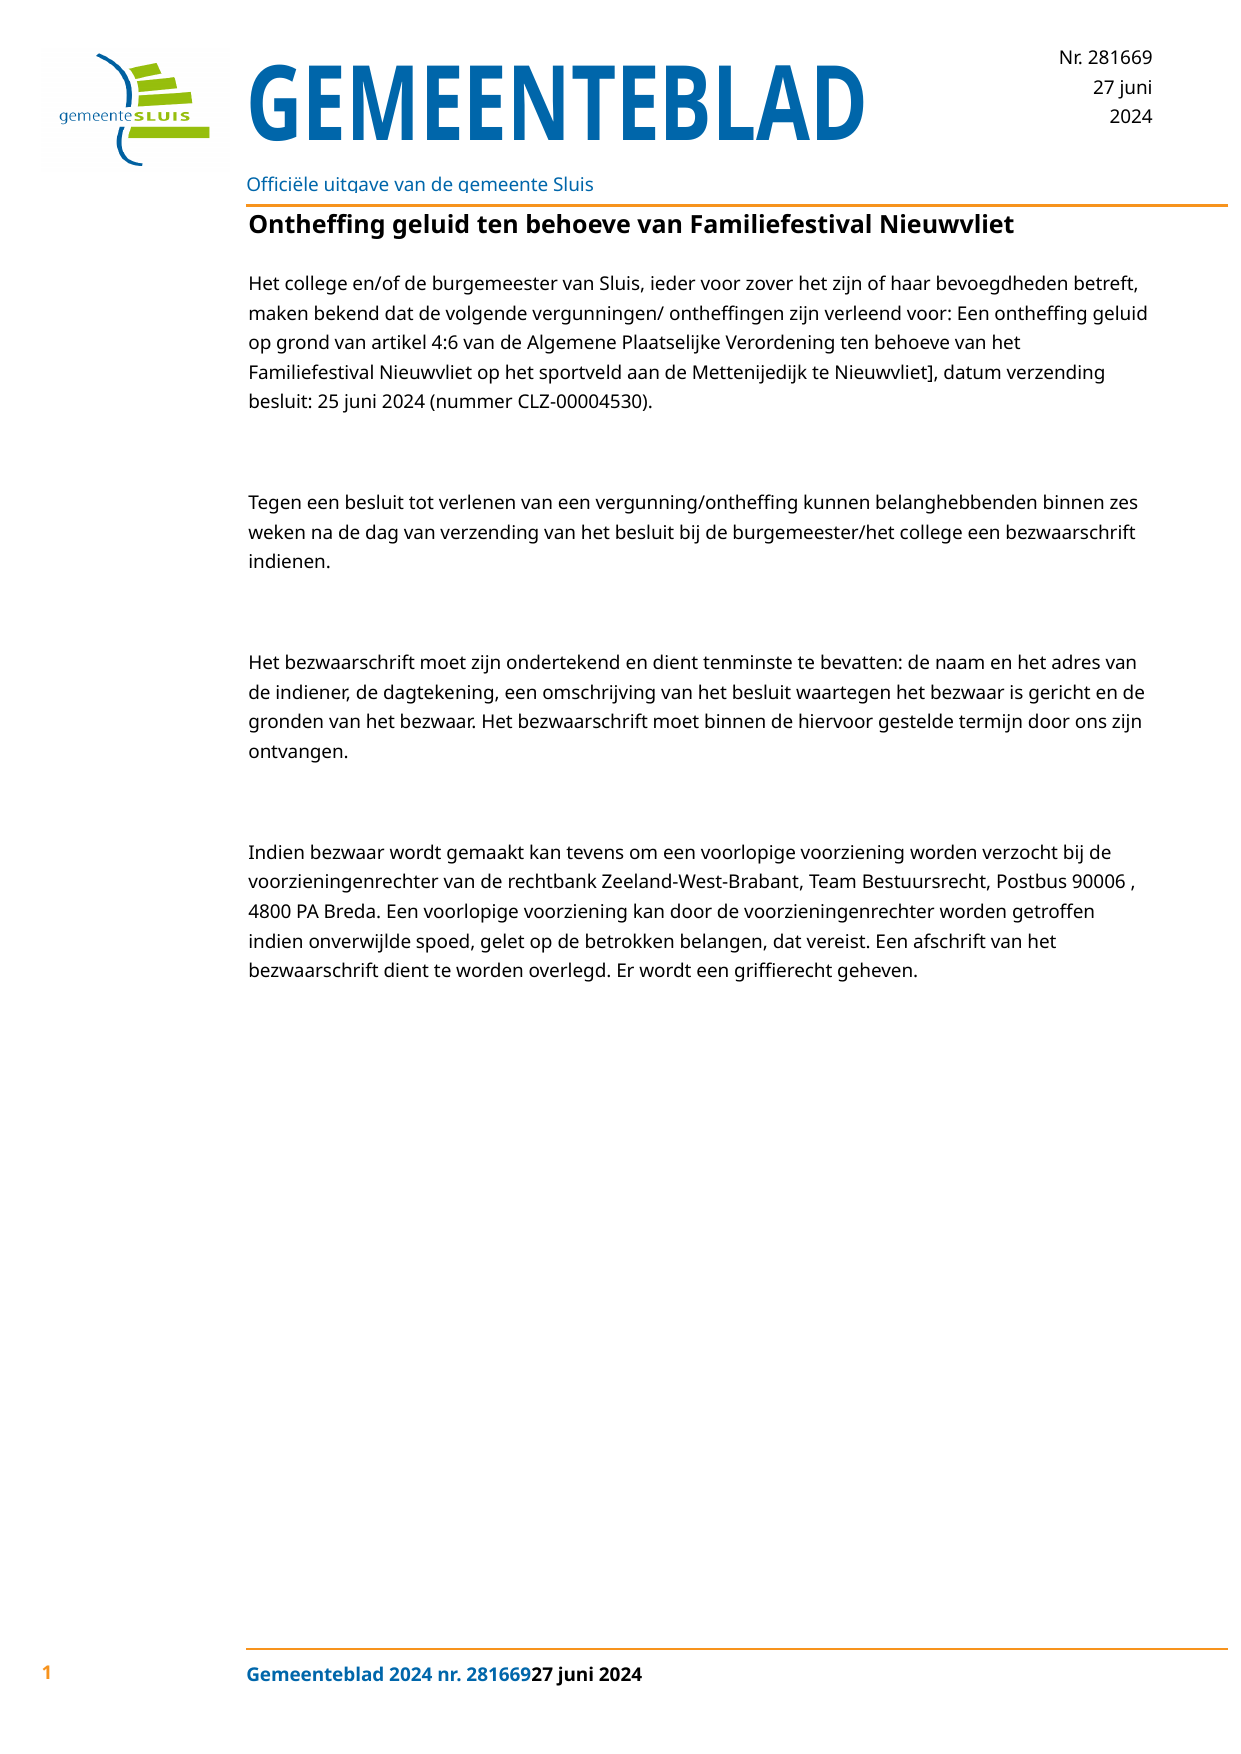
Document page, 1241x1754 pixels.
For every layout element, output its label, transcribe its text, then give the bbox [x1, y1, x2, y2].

text Indien bezwaar wordt gemaakt kan tevens om een voorlopige voorziening worden verzocht bij de voorzieningenrechter van de rechtbank Zeeland-West-Brabant, Team Bestuursrecht, Postbus 90006 , 4800 PA Breda. Een voorlopige voorziening kan door de voorzieningenrechter worden getroffen indien onverwijlde spoed, gelet op de betrokken belangen, dat vereist. Een afschrift van het bezwaarschrift dient te worden overlegd. Er wordt een griffierecht geheven. [248, 839, 1152, 983]
picture [41, 47, 231, 172]
text Het college en/of de burgemeester van Sluis, ieder voor zover het zijn of haar bevoegdheden betreft, maken bekend dat de volgende vergunningen/ ontheffingen zijn verleend voor: Een ontheffing geluid op grond van artikel 4:6 van de Algemene Plaatselijke Verordening ten behoeve van het Familiefestival Nieuwvliet op het sportveld aan de Mettenijedijk te Nieuwvliet], datum verzending besluit: 25 juni 2024 (nummer CLZ-00004530). [248, 270, 1152, 414]
text Tegen een besluit tot verlenen van een vergunning/ontheffing kunnen belanghebbenden binnen zes weken na de dag van verzending van het besluit bij de burgemeester/het college een bezwaarschrift indienen. [248, 489, 1152, 574]
text Ontheffing geluid ten behoeve van Familiefestival Nieuwvliet [248, 207, 1152, 241]
text Het bezwaarschrift moet zijn ondertekend en dient tenminste te bevatten: de naam en het adres van de indiener, de dagtekening, een omschrijving van het besluit waartegen het bezwaar is gericht en de gronden van het bezwaar. Het bezwaarschrift moet binnen de hiervoor gestelde termijn door ons zijn ontvangen. [248, 649, 1152, 764]
